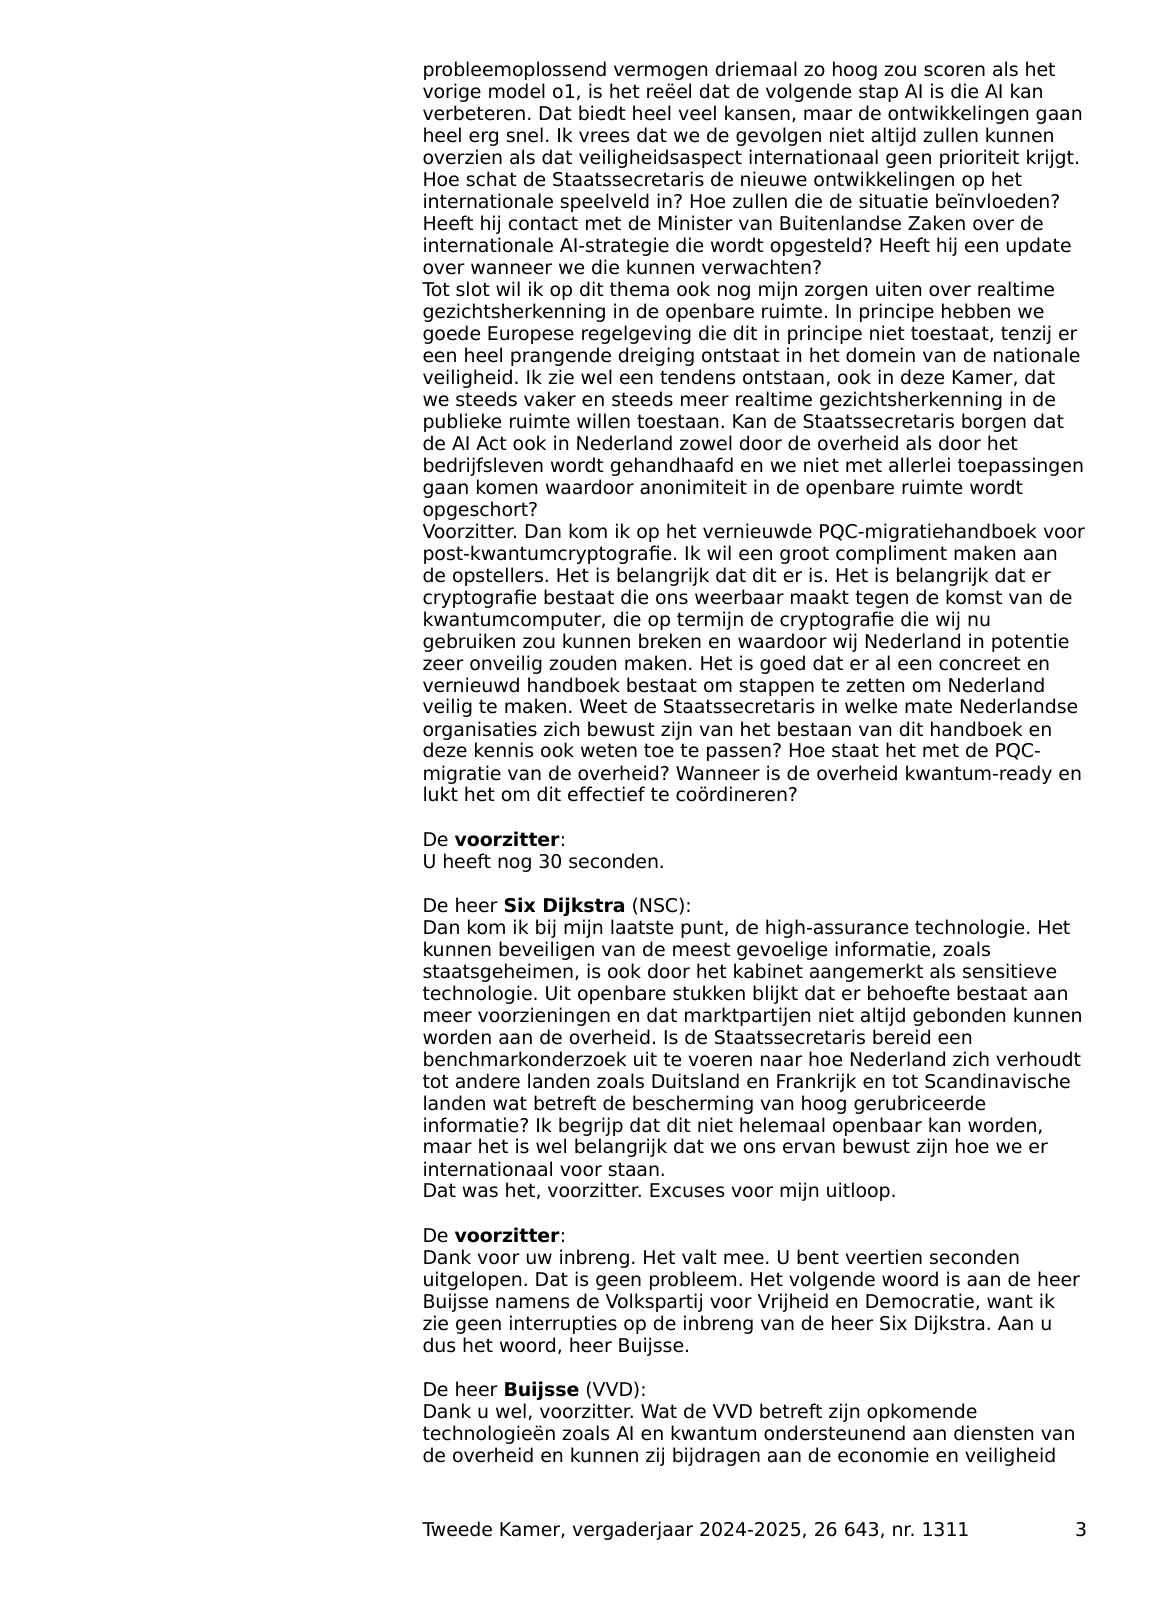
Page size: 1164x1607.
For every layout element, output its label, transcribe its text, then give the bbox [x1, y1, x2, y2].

text De voorzitter: [422, 828, 1087, 851]
text Voorzitter. Dan kom ik op het vernieuwde PQC-migratiehandboek voor post-kwantumcryptografie. Ik wil een groot compliment maken aan de opstellers. Het is belangrijk dat dit er is. Het is belangrijk dat er cryptografie bestaat die ons weerbaar maakt tegen de komst van de kwantumcomputer, die op termijn de cryptografie die wij nu gebruiken zou kunnen breken en waardoor wij Nederland in potentie zeer onveilig zouden maken. Het is goed dat er al een concreet en vernieuwd handboek bestaat om stappen te zetten om Nederland veilig te maken. Weet de Staatssecretaris in welke mate Nederlandse organisaties zich bewust zijn van het bestaan van dit handboek en deze kennis ook weten toe te passen? Hoe staat het met de PQC-migratie van de overheid? Wanneer is de overheid kwantum-ready en lukt het om dit effectief te coördineren? [422, 521, 1087, 806]
text De heer Buijsse (VVD): [422, 1379, 1087, 1401]
text U heeft nog 30 seconden. [422, 851, 1087, 872]
text De voorzitter: [422, 1224, 1087, 1247]
text Dan kom ik bij mijn laatste punt, de high-assurance technologie. Het kunnen beveiligen van de meest gevoelige informatie, zoals staatsgeheimen, is ook door het kabinet aangemerkt als sensitieve technologie. Uit openbare stukken blijkt dat er behoefte bestaat aan meer voorzieningen en dat marktpartijen niet altijd gebonden kunnen worden aan de overheid. Is de Staatssecretaris bereid een benchmarkonderzoek uit te voeren naar hoe Nederland zich verhoudt tot andere landen zoals Duitsland en Frankrijk en tot Scandinavische landen wat betreft de bescherming van hoog gerubriceerde informatie? Ik begrijp dat dit niet helemaal openbaar kan worden, maar het is wel belangrijk dat we ons ervan bewust zijn hoe we er internationaal voor staan. [422, 917, 1087, 1180]
text Dank u wel, voorzitter. Wat de VVD betreft zijn opkomende technologieën zoals AI en kwantum ondersteunend aan diensten van de overheid en kunnen zij bijdragen aan de economie en veiligheid [422, 1401, 1087, 1467]
text Dat was het, voorzitter. Excuses voor mijn uitloop. [422, 1180, 1087, 1202]
text Tot slot wil ik op dit thema ook nog mijn zorgen uiten over realtime gezichtsherkenning in de openbare ruimte. In principe hebben we goede Europese regelgeving die dit in principe niet toestaat, tenzij er een heel prangende dreiging ontstaat in het domein van de nationale veiligheid. Ik zie wel een tendens ontstaan, ook in deze Kamer, dat we steeds vaker en steeds meer realtime gezichtsherkenning in de publieke ruimte willen toestaan. Kan de Staatssecretaris borgen dat de AI Act ook in Nederland zowel door de overheid als door het bedrijfsleven wordt gehandhaafd en we niet met allerlei toepassingen gaan komen waardoor anonimiteit in de openbare ruimte wordt opgeschort? [422, 279, 1087, 521]
text De heer Six Dijkstra (NSC): [422, 895, 1087, 917]
text probleemoplossend vermogen driemaal zo hoog zou scoren als het vorige model o1, is het reëel dat de volgende stap AI is die AI kan verbeteren. Dat biedt heel veel kansen, maar de ontwikkelingen gaan heel erg snel. Ik vrees dat we de gevolgen niet altijd zullen kunnen overzien als dat veiligheidsaspect internationaal geen prioriteit krijgt. Hoe schat de Staatssecretaris de nieuwe ontwikkelingen op het internationale speelveld in? Hoe zullen die de situatie beïnvloeden? Heeft hij contact met de Minister van Buitenlandse Zaken over de internationale AI-strategie die wordt opgesteld? Heeft hij een update over wanneer we die kunnen verwachten? [422, 59, 1087, 279]
text Dank voor uw inbreng. Het valt mee. U bent veertien seconden uitgelopen. Dat is geen probleem. Het volgende woord is aan de heer Buijsse namens de Volkspartij voor Vrijheid en Democratie, want ik zie geen interrupties op de inbreng van de heer Six Dijkstra. Aan u dus het woord, heer Buijsse. [422, 1247, 1087, 1356]
